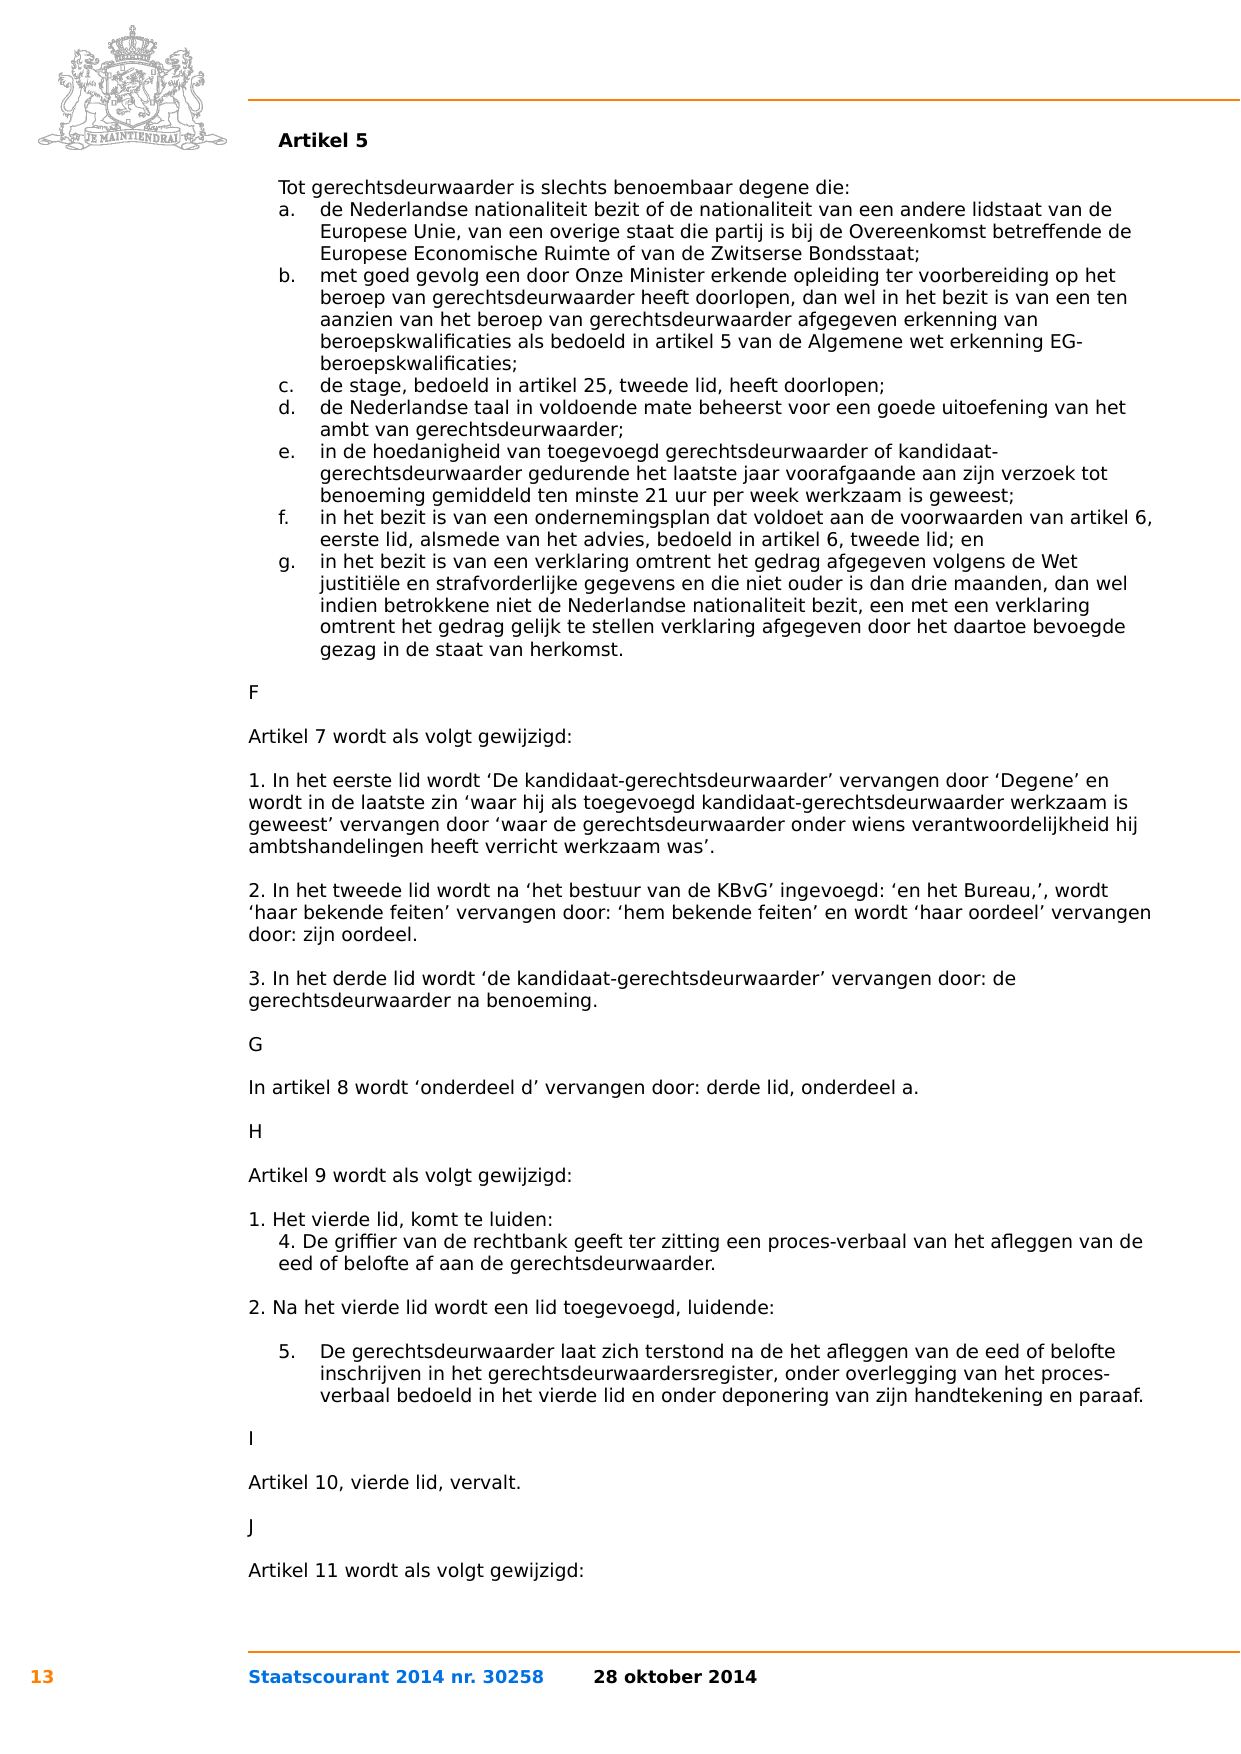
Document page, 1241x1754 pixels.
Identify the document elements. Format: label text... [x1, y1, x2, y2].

text Artikel 11 wordt als volgt gewijzigd: [248, 1560, 1163, 1582]
text e. in de hoedanigheid van toegevoegd gerechtsdeurwaarder of kandidaat-gerechtsdeurwaarder gedurende het laatste jaar voorafgaande aan zijn verzoek tot benoeming gemiddeld ten minste 21 uur per week werkzaam is geweest; [278, 441, 1163, 507]
text b. met goed gevolg een door Onze Minister erkende opleiding ter voorbereiding op het beroep van gerechtsdeurwaarder heeft doorlopen, dan wel in het bezit is van een ten aanzien van het beroep van gerechtsdeurwaarder afgegeven erkenning van beroepskwalificaties als bedoeld in artikel 5 van de Algemene wet erkenning EG-beroepskwalificaties; [278, 265, 1163, 375]
text d. de Nederlandse taal in voldoende mate beheerst voor een goede uitoefening van het ambt van gerechtsdeurwaarder; [278, 397, 1163, 441]
text I [248, 1428, 1163, 1450]
text H [248, 1121, 1163, 1143]
text 1. Het vierde lid, komt te luiden: [248, 1209, 1163, 1231]
picture [38, 25, 227, 150]
text J [248, 1516, 1163, 1538]
text 2. In het tweede lid wordt na ‘het bestuur van de KBvG’ ingevoegd: ‘en het Bureau,’, wordt ‘haar bekende feiten’ vervangen door: ‘hem bekende feiten’ en wordt ‘haar oordeel’ vervangen door: zijn oordeel. [248, 880, 1163, 946]
text 4. De griffier van de rechtbank geeft ter zitting een proces-verbaal van het afleggen van de eed of belofte af aan de gerechtsdeurwaarder. [278, 1231, 1163, 1275]
text Artikel 7 wordt als volgt gewijzigd: [248, 726, 1163, 748]
text Artikel 10, vierde lid, vervalt. [248, 1472, 1163, 1494]
text 2. Na het vierde lid wordt een lid toegevoegd, luidende: [248, 1297, 1163, 1319]
text c. de stage, bedoeld in artikel 25, tweede lid, heeft doorlopen; [278, 375, 1163, 397]
text 3. In het derde lid wordt ‘de kandidaat-gerechtsdeurwaarder’ vervangen door: de gerechtsdeurwaarder na benoeming. [248, 968, 1163, 1012]
text a. de Nederlandse nationaliteit bezit of de nationaliteit van een andere lidstaat van de Europese Unie, van een overige staat die partij is bij de Overeenkomst betreffende de Europese Economische Ruimte of van de Zwitserse Bondsstaat; [278, 199, 1163, 265]
text G [248, 1033, 1163, 1055]
text f. in het bezit is van een ondernemingsplan dat voldoet aan de voorwaarden van artikel 6, eerste lid, alsmede van het advies, bedoeld in artikel 6, tweede lid; en [278, 507, 1163, 551]
subtitle Artikel 5 [278, 130, 1163, 152]
text 1. In het eerste lid wordt ‘De kandidaat-gerechtsdeurwaarder’ vervangen door ‘Degene’ en wordt in de laatste zin ‘waar hij als toegevoegd kandidaat-gerechtsdeurwaarder werkzaam is geweest’ vervangen door ‘waar de gerechtsdeurwaarder onder wiens verantwoordelijkheid hij ambtshandelingen heeft verricht werkzaam was’. [248, 770, 1163, 858]
text In artikel 8 wordt ‘onderdeel d’ vervangen door: derde lid, onderdeel a. [248, 1077, 1163, 1099]
text Tot gerechtsdeurwaarder is slechts benoembaar degene die: [278, 177, 1163, 199]
text 5. De gerechtsdeurwaarder laat zich terstond na de het afleggen van de eed of belofte inschrijven in het gerechtsdeurwaardersregister, onder overlegging van het proces-verbaal bedoeld in het vierde lid en onder deponering van zijn handtekening en paraaf. [278, 1341, 1163, 1406]
text F [248, 682, 1163, 704]
text Artikel 9 wordt als volgt gewijzigd: [248, 1165, 1163, 1187]
text g. in het bezit is van een verklaring omtrent het gedrag afgegeven volgens de Wet justitiële en strafvorderlijke gegevens en die niet ouder is dan drie maanden, dan wel indien betrokkene niet de Nederlandse nationaliteit bezit, een met een verklaring omtrent het gedrag gelijk te stellen verklaring afgegeven door het daartoe bevoegde gezag in de staat van herkomst. [278, 551, 1163, 660]
